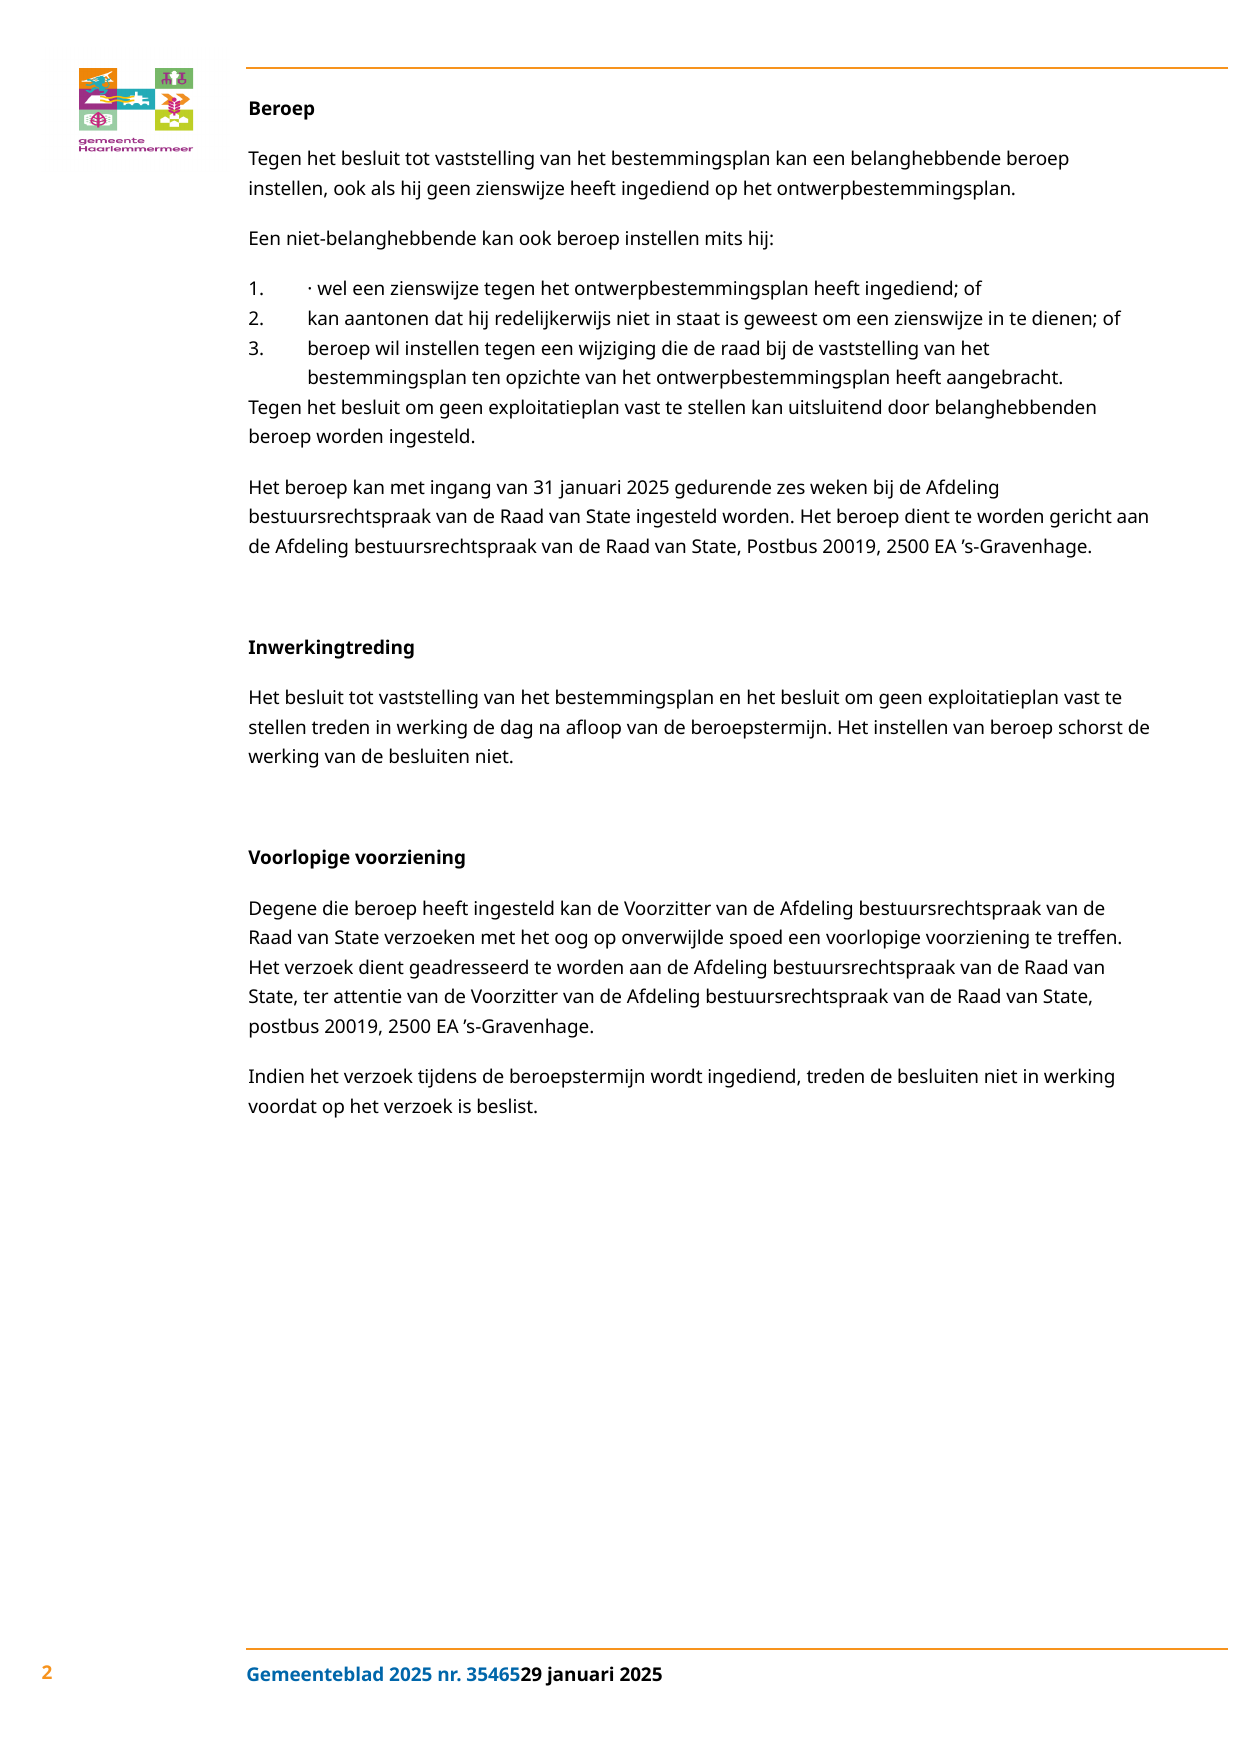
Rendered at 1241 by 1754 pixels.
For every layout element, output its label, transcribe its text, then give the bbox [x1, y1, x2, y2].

list · wel een zienswijze tegen het ontwerpbestemmingsplan heeft ingediend; of [248, 276, 1152, 301]
text Het besluit tot vaststelling van het bestemmingsplan en het besluit om geen exploitatieplan vast te stellen treden in werking de dag na afloop van de beroepstermijn. Het instellen van beroep schorst de werking van de besluiten niet. [248, 684, 1152, 769]
text Tegen het besluit tot vaststelling van het bestemmingsplan kan een belanghebbende beroep instellen, ook als hij geen zienswijze heeft ingediend op het ontwerpbestemmingsplan. [248, 145, 1152, 201]
text Beroep [248, 95, 1152, 121]
text Indien het verzoek tijdens de beroepstermijn wordt ingediend, treden de besluiten niet in werking voordat op het verzoek is beslist. [248, 1063, 1152, 1119]
picture [41, 47, 231, 172]
text Het beroep kan met ingang van 31 januari 2025 gedurende zes weken bij de Afdeling bestuursrechtspraak van de Raad van State ingesteld worden. Het beroep dient te worden gericht aan de Afdeling bestuursrechtspraak van de Raad van State, Postbus 20019, 2500 EA ’s-Gravenhage. [248, 474, 1152, 559]
text Voorlopige voorziening [248, 844, 1152, 870]
list kan aantonen dat hij redelijkerwijs niet in staat is geweest om een zienswijze in te dienen; of [248, 305, 1152, 331]
text Een niet-belanghebbende kan ook beroep instellen mits hij: [248, 225, 1152, 251]
text Degene die beroep heeft ingesteld kan de Voorzitter van de Afdeling bestuursrechtspraak van de Raad van State verzoeken met het oog op onverwijlde spoed een voorlopige voorziening te treffen. Het verzoek dient geadresseerd te worden aan de Afdeling bestuursrechtspraak van de Raad van State, ter attentie van de Voorzitter van de Afdeling bestuursrechtspraak van de Raad van State, postbus 20019, 2500 EA ’s-Gravenhage. [248, 895, 1152, 1039]
text Inwerkingtreding [248, 634, 1152, 660]
text Tegen het besluit om geen exploitatieplan vast te stellen kan uitsluitend door belanghebbenden beroep worden ingesteld. [248, 394, 1152, 449]
list beroep wil instellen tegen een wijziging die de raad bij de vaststelling van het bestemmingsplan ten opzichte van het ontwerpbestemmingsplan heeft aangebracht. [248, 335, 1152, 390]
